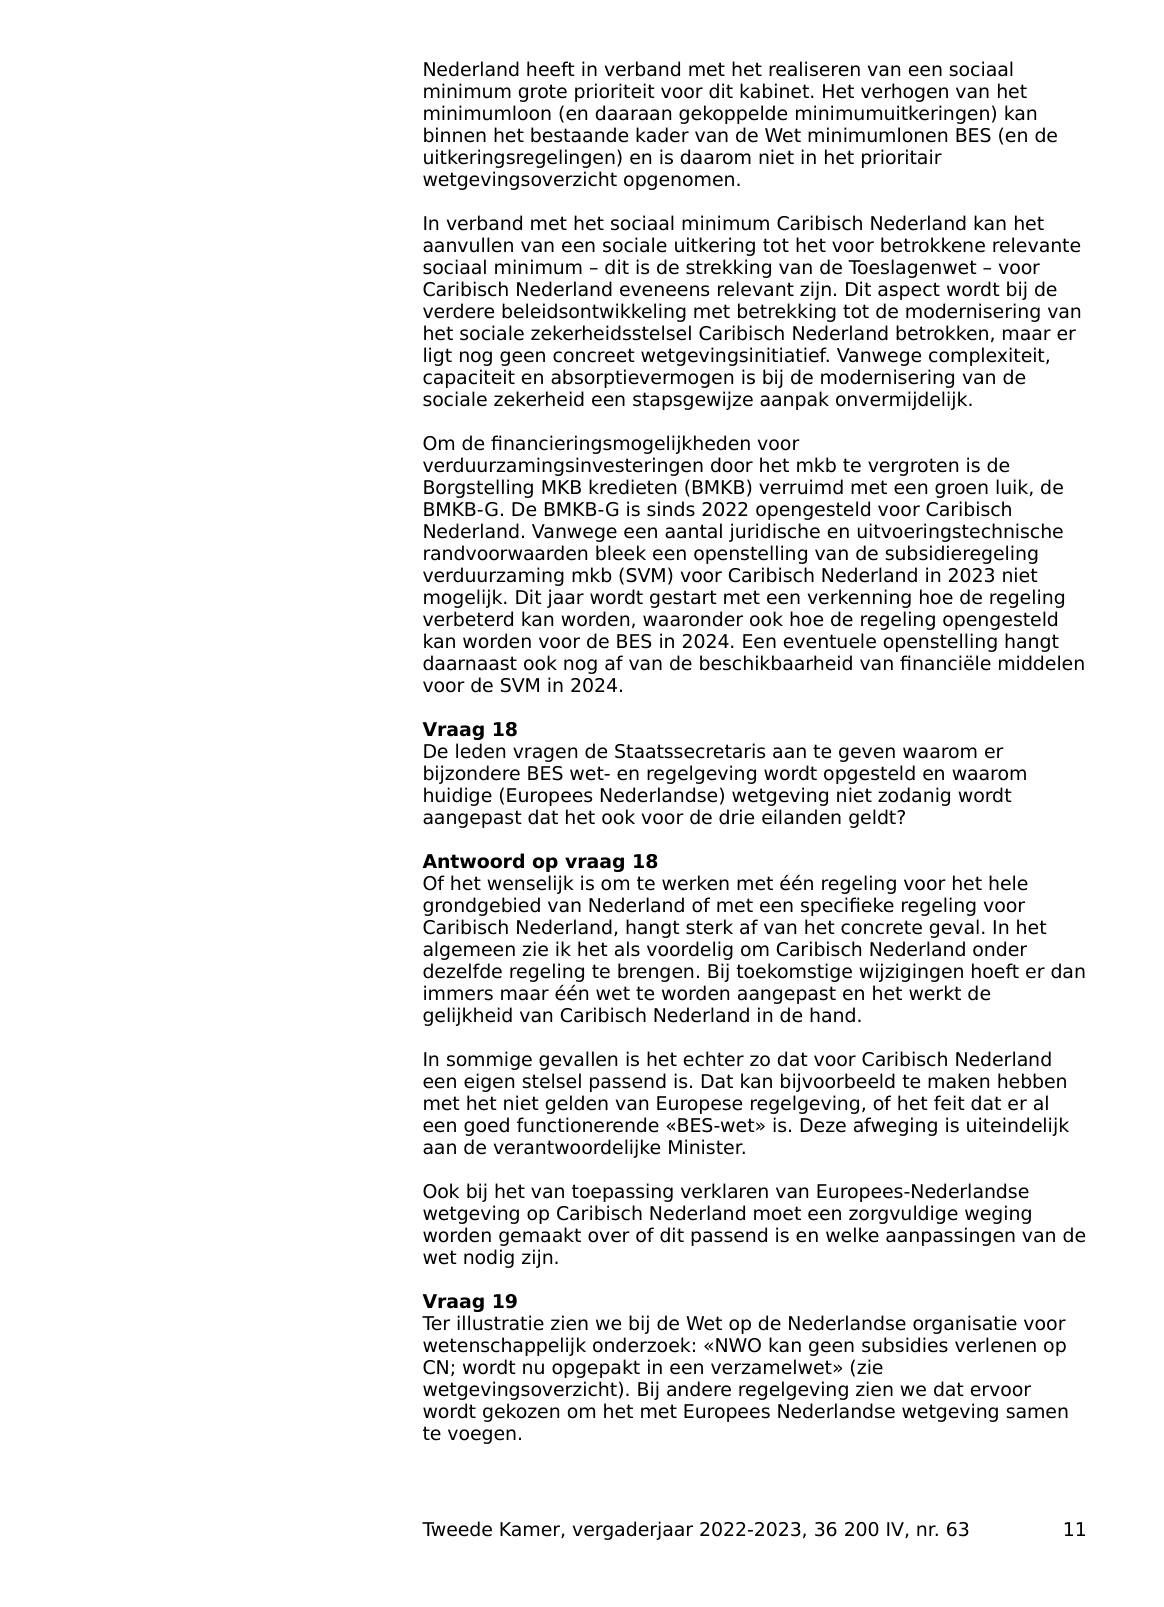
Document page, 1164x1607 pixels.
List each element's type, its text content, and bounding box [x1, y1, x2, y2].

text Of het wenselijk is om te werken met één regeling voor het hele grondgebied van Nederland of met een specifieke regeling voor Caribisch Nederland, hangt sterk af van het concrete geval. In het algemeen zie ik het als voordelig om Caribisch Nederland onder dezelfde regeling te brengen. Bij toekomstige wijzigingen hoeft er dan immers maar één wet te worden aangepast en het werkt de gelijkheid van Caribisch Nederland in de hand. [422, 873, 1087, 1027]
text Ook bij het van toepassing verklaren van Europees-Nederlandse wetgeving op Caribisch Nederland moet een zorgvuldige weging worden gemaakt over of dit passend is en welke aanpassingen van de wet nodig zijn. [422, 1181, 1087, 1269]
text Vraag 19 [422, 1291, 1087, 1313]
text Vraag 18 [422, 719, 1087, 741]
text De leden vragen de Staatssecretaris aan te geven waarom er bijzondere BES wet- en regelgeving wordt opgesteld en waarom huidige (Europees Nederlandse) wetgeving niet zodanig wordt aangepast dat het ook voor de drie eilanden geldt? [422, 741, 1087, 829]
text Antwoord op vraag 18 [422, 851, 1087, 873]
text In sommige gevallen is het echter zo dat voor Caribisch Nederland een eigen stelsel passend is. Dat kan bijvoorbeeld te maken hebben met het niet gelden van Europese regelgeving, of het feit dat er al een goed functionerende «BES-wet» is. Deze afweging is uiteindelijk aan de verantwoordelijke Minister. [422, 1049, 1087, 1159]
text Ter illustratie zien we bij de Wet op de Nederlandse organisatie voor wetenschappelijk onderzoek: «NWO kan geen subsidies verlenen op CN; wordt nu opgepakt in een verzamelwet» (zie wetgevingsoverzicht). Bij andere regelgeving zien we dat ervoor wordt gekozen om het met Europees Nederlandse wetgeving samen te voegen. [422, 1313, 1087, 1445]
text Om de financieringsmogelijkheden voor verduurzamingsinvesteringen door het mkb te vergroten is de Borgstelling MKB kredieten (BMKB) verruimd met een groen luik, de BMKB-G. De BMKB-G is sinds 2022 opengesteld voor Caribisch Nederland. Vanwege een aantal juridische en uitvoeringstechnische randvoorwaarden bleek een openstelling van de subsidieregeling verduurzaming mkb (SVM) voor Caribisch Nederland in 2023 niet mogelijk. Dit jaar wordt gestart met een verkenning hoe de regeling verbeterd kan worden, waaronder ook hoe de regeling opengesteld kan worden voor de BES in 2024. Een eventuele openstelling hangt daarnaast ook nog af van de beschikbaarheid van financiële middelen voor de SVM in 2024. [422, 433, 1087, 697]
text In verband met het sociaal minimum Caribisch Nederland kan het aanvullen van een sociale uitkering tot het voor betrokkene relevante sociaal minimum – dit is de strekking van de Toeslagenwet – voor Caribisch Nederland eveneens relevant zijn. Dit aspect wordt bij de verdere beleidsontwikkeling met betrekking tot de modernisering van het sociale zekerheidsstelsel Caribisch Nederland betrokken, maar er ligt nog geen concreet wetgevingsinitiatief. Vanwege complexiteit, capaciteit en absorptievermogen is bij de modernisering van de sociale zekerheid een stapsgewijze aanpak onvermijdelijk. [422, 213, 1087, 411]
text Nederland heeft in verband met het realiseren van een sociaal minimum grote prioriteit voor dit kabinet. Het verhogen van het minimumloon (en daaraan gekoppelde minimumuitkeringen) kan binnen het bestaande kader van de Wet minimumlonen BES (en de uitkeringsregelingen) en is daarom niet in het prioritair wetgevingsoverzicht opgenomen. [422, 59, 1087, 191]
